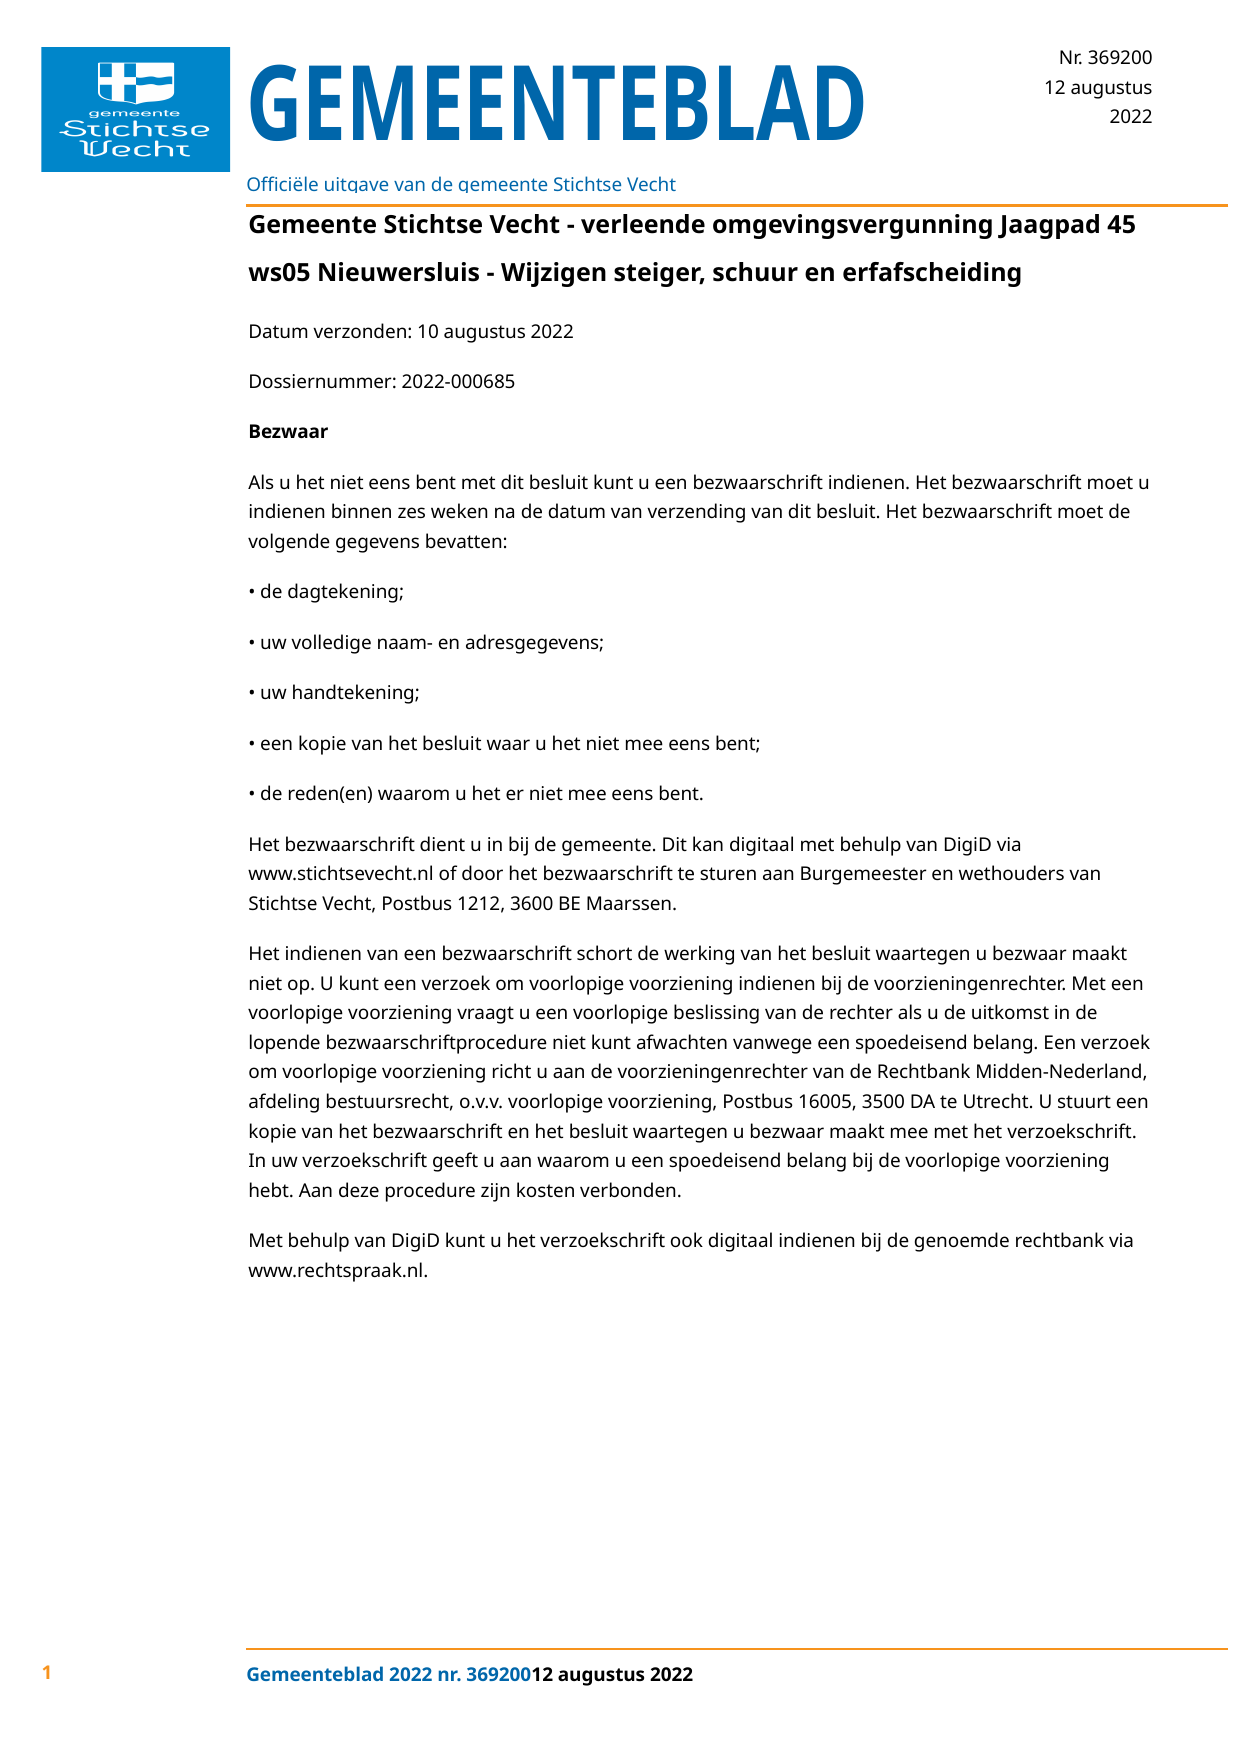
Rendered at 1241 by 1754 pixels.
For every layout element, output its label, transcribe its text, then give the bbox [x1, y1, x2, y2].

text • de reden(en) waarom u het er niet mee eens bent. [248, 780, 1152, 806]
text Als u het niet eens bent met dit besluit kunt u een bezwaarschrift indienen. Het bezwaarschrift moet u indienen binnen zes weken na de datum van verzending van dit besluit. Het bezwaarschrift moet de volgende gegevens bevatten: [248, 469, 1152, 554]
text • uw volledige naam- en adresgegevens; [248, 629, 1152, 655]
picture [99, 63, 135, 101]
text Datum verzonden: 10 augustus 2022 [248, 318, 1152, 344]
picture [137, 63, 174, 103]
text Met behulp van DigiD kunt u het verzoekschrift ook digitaal indienen bij de genoemde rechtbank via www.rechtspraak.nl. [248, 1227, 1152, 1283]
text Bezwaar [248, 419, 1152, 444]
text Het bezwaarschrift dient u in bij de gemeente. Dit kan digitaal met behulp van DigiD via www.stichtsevecht.nl of door het bezwaarschrift te sturen aan Burgemeester en wethouders van Stichtse Vecht, Postbus 1212, 3600 BE Maarssen. [248, 831, 1152, 916]
text • uw handtekening; [248, 679, 1152, 705]
text Het indienen van een bezwaarschrift schort de werking van het besluit waartegen u bezwaar maakt niet op. U kunt een verzoek om voorlopige voorziening indienen bij de voorzieningenrechter. Met een voorlopige voorziening vraagt u een voorlopige beslissing van de rechter als u de uitkomst in de lopende bezwaarschriftprocedure niet kunt afwachten vanwege een spoedeisend belang. Een verzoek om voorlopige voorziening richt u aan de voorzieningenrechter van de Rechtbank Midden-Nederland, afdeling bestuursrecht, o.v.v. voorlopige voorziening, Postbus 16005, 3500 DA te Utrecht. U stuurt een kopie van het bezwaarschrift en het besluit waartegen u bezwaar maakt mee met het verzoekschrift. In uw verzoekschrift geeft u aan waarom u een spoedeisend belang bij de voorlopige voorziening hebt. Aan deze procedure zijn kosten verbonden. [248, 940, 1152, 1203]
text Gemeente Stichtse Vecht - verleende omgevingsvergunning Jaagpad 45 ws05 Nieuwersluis - Wijzigen steiger, schuur en erfafscheiding [248, 207, 1152, 288]
text • de dagtekening; [248, 579, 1152, 604]
text Dossiernummer: 2022-000685 [248, 368, 1152, 394]
text • een kopie van het besluit waar u het niet mee eens bent; [248, 730, 1152, 756]
